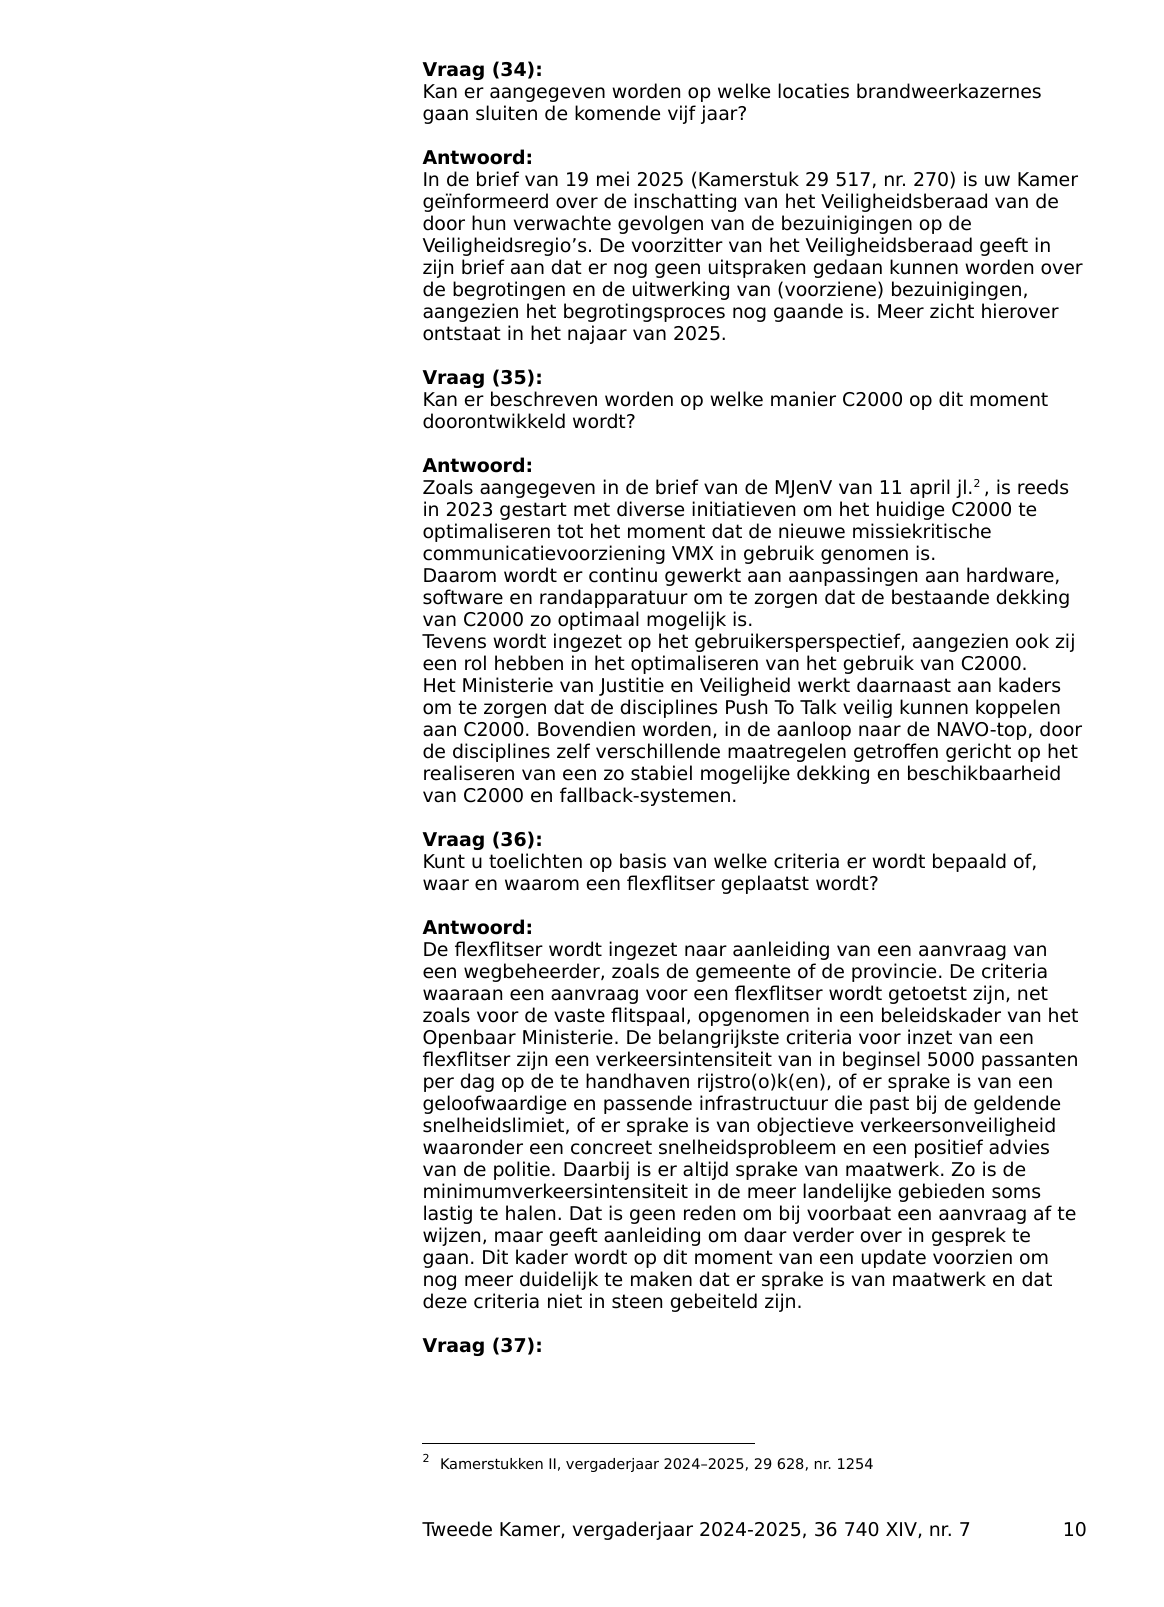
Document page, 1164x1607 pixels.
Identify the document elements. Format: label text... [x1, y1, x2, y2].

text Kan er beschreven worden op welke manier C2000 op dit moment doorontwikkeld wordt? [422, 389, 1087, 433]
text Antwoord: [422, 147, 1087, 169]
text Tevens wordt ingezet op het gebruikersperspectief, aangezien ook zij een rol hebben in het optimaliseren van het gebruik van C2000. [422, 631, 1087, 675]
text Vraag (35): [422, 367, 1087, 389]
text Antwoord: [422, 917, 1087, 939]
text De flexflitser wordt ingezet naar aanleiding van een aanvraag van een wegbeheerder, zoals de gemeente of de provincie. De criteria waaraan een aanvraag voor een flexflitser wordt getoetst zijn, net zoals voor de vaste flitspaal, opgenomen in een beleidskader van het Openbaar Ministerie. De belangrijkste criteria voor inzet van een flexflitser zijn een verkeersintensiteit van in beginsel 5000 passanten per dag op de te handhaven rijstro(o)k(en), of er sprake is van een geloofwaardige en passende infrastructuur die past bij de geldende snelheidslimiet, of er sprake is van objectieve verkeersonveiligheid waaronder een concreet snelheidsprobleem en een positief advies van de politie. Daarbij is er altijd sprake van maatwerk. Zo is de minimumverkeersintensiteit in de meer landelijke gebieden soms lastig te halen. Dat is geen reden om bij voorbaat een aanvraag af te wijzen, maar geeft aanleiding om daar verder over in gesprek te gaan. Dit kader wordt op dit moment van een update voorzien om nog meer duidelijk te maken dat er sprake is van maatwerk en dat deze criteria niet in steen gebeiteld zijn. [422, 939, 1087, 1313]
text Vraag (36): [422, 829, 1087, 851]
text Daarom wordt er continu gewerkt aan aanpassingen aan hardware, software en randapparatuur om te zorgen dat de bestaande dekking van C2000 zo optimaal mogelijk is. [422, 565, 1087, 631]
text Het Ministerie van Justitie en Veiligheid werkt daarnaast aan kaders om te zorgen dat de disciplines Push To Talk veilig kunnen koppelen aan C2000. Bovendien worden, in de aanloop naar de NAVO-top, door de disciplines zelf verschillende maatregelen getroffen gericht op het realiseren van een zo stabiel mogelijke dekking en beschikbaarheid van C2000 en fallback-systemen. [422, 675, 1087, 807]
text Vraag (34): [422, 59, 1087, 81]
text Kan er aangegeven worden op welke locaties brandweerkazernes gaan sluiten de komende vijf jaar? [422, 81, 1087, 125]
text Zoals aangegeven in de brief van de MJenV van 11 april jl., is reeds in 2023 gestart met diverse initiatieven om het huidige C2000 te optimaliseren tot het moment dat de nieuwe missiekritische communicatievoorziening VMX in gebruik genomen is. [422, 477, 1087, 565]
text Vraag (37): [422, 1335, 1087, 1357]
text Kamerstukken II, vergaderjaar 2024–2025, 29 628, nr. 1254 [422, 1452, 1087, 1474]
text In de brief van 19 mei 2025 (Kamerstuk 29 517, nr. 270) is uw Kamer geïnformeerd over de inschatting van het Veiligheidsberaad van de door hun verwachte gevolgen van de bezuinigingen op de Veiligheidsregio’s. De voorzitter van het Veiligheidsberaad geeft in zijn brief aan dat er nog geen uitspraken gedaan kunnen worden over de begrotingen en de uitwerking van (voorziene) bezuinigingen, aangezien het begrotingsproces nog gaande is. Meer zicht hierover ontstaat in het najaar van 2025. [422, 169, 1087, 345]
text Antwoord: [422, 455, 1087, 477]
text Kunt u toelichten op basis van welke criteria er wordt bepaald of, waar en waarom een flexflitser geplaatst wordt? [422, 851, 1087, 895]
